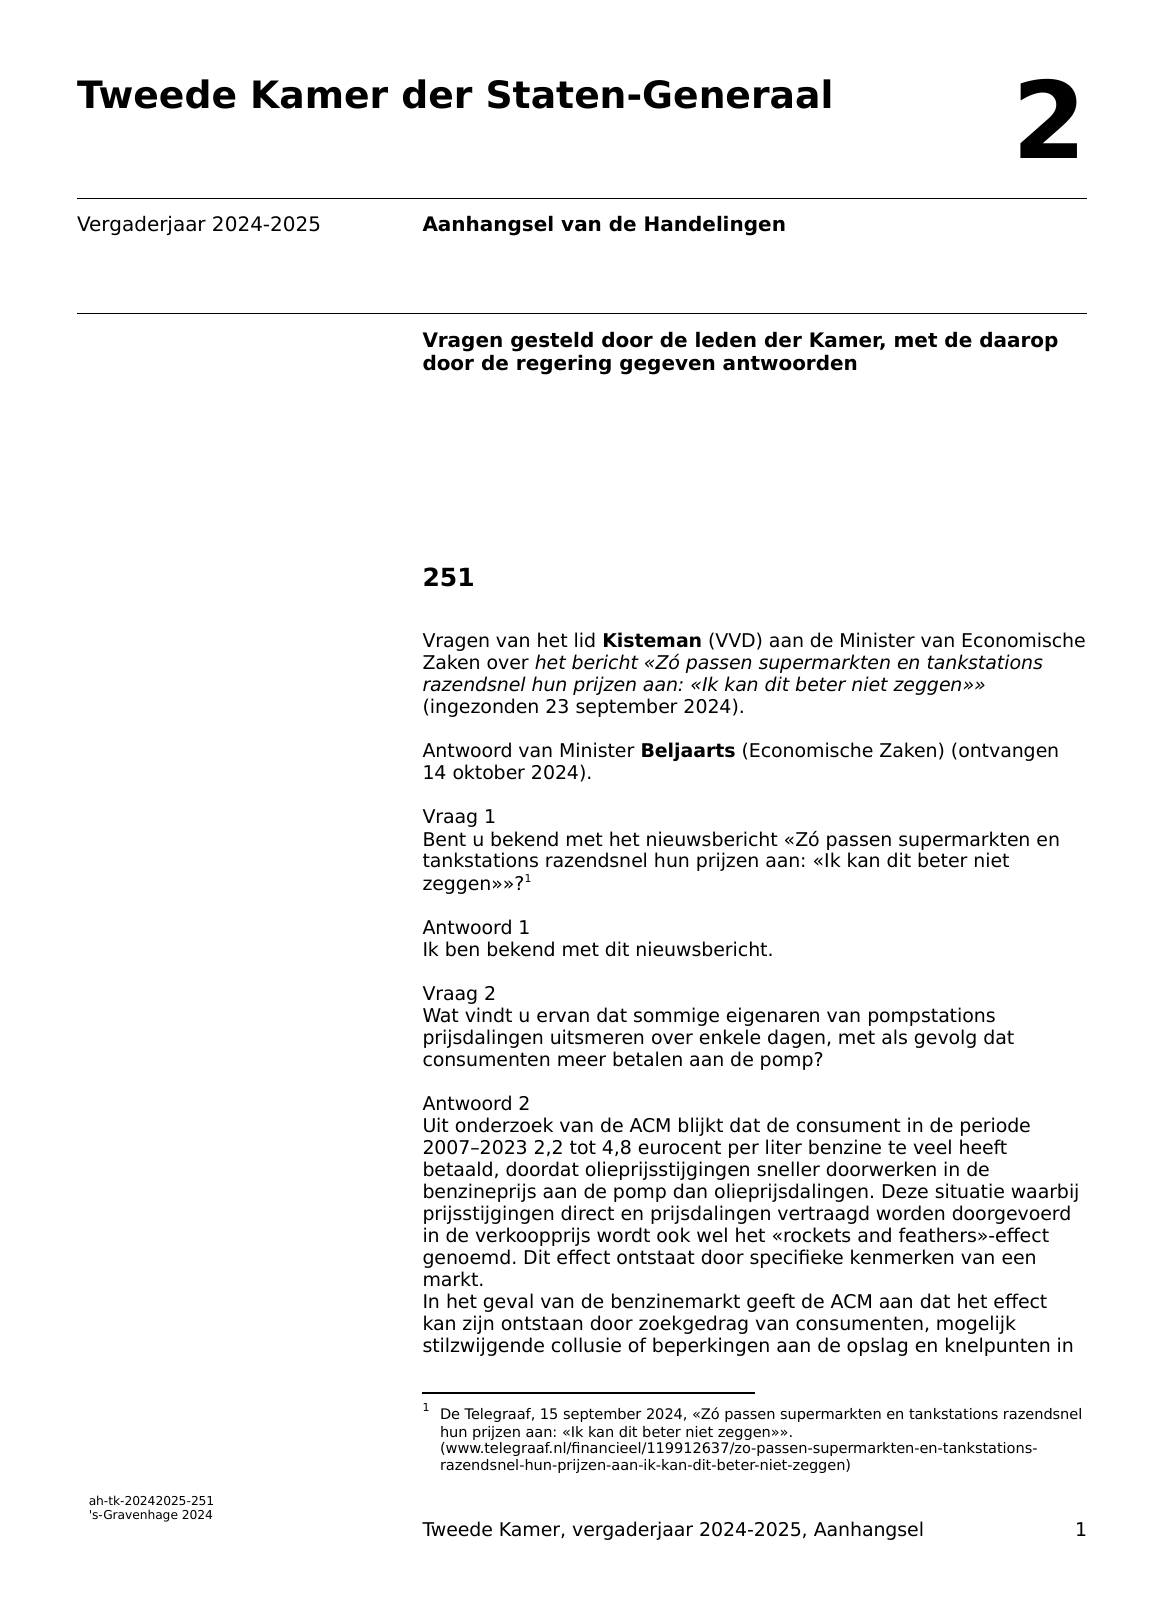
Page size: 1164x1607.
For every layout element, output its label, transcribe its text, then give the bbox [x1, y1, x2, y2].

text 251 [422, 563, 1087, 592]
text Vraag 1 [422, 806, 1087, 828]
text Antwoord van Minister Beljaarts (Economische Zaken) (ontvangen 14 oktober 2024). [422, 740, 1087, 784]
text ah-tk-20242025-251 [88, 1494, 323, 1508]
table_cell Vergaderjaar 2024-2025 [77, 199, 422, 313]
table_header Tweede Kamer der Staten-Generaal [77, 59, 886, 198]
text In het geval van de benzinemarkt geeft de ACM aan dat het effect kan zijn ontstaan door zoekgedrag van consumenten, mogelijk stilzwijgende collusie of beperkingen aan de opslag en knelpunten in [422, 1291, 1087, 1357]
text Vragen van het lid Kisteman (VVD) aan de Minister van Economische Zaken over het bericht «Zó passen supermarkten en tankstations razendsnel hun prijzen aan: «Ik kan dit beter niet zeggen»» (ingezonden 23 september 2024). [422, 630, 1087, 718]
text De Telegraaf, 15 september 2024, «Zó passen supermarkten en tankstations razendsnel hun prijzen aan: «Ik kan dit beter niet zeggen»». (www.telegraaf.nl/financieel/119912637/zo-passen-supermarkten-en-tankstations-razendsnel-hun-prijzen-aan-ik-kan-dit-beter-niet-zeggen) [422, 1402, 1087, 1474]
table_cell Vragen gesteld door de leden der Kamer, met de daarop door de regering gegeven antwoorden [422, 314, 1087, 375]
table_header 2 [886, 59, 1087, 198]
text Antwoord 1 [422, 917, 1087, 938]
text Bent u bekend met het nieuwsbericht «Zó passen supermarkten en tankstations razendsnel hun prijzen aan: «Ik kan dit beter niet zeggen»»? [422, 828, 1087, 894]
table_cell Aanhangsel van de Handelingen [422, 199, 1087, 313]
text Ik ben bekend met dit nieuwsbericht. [422, 938, 1087, 961]
text Vraag 2 [422, 983, 1087, 1005]
text Uit onderzoek van de ACM blijkt dat de consument in de periode 2007–2023 2,2 tot 4,8 eurocent per liter benzine te veel heeft betaald, doordat olieprijsstijgingen sneller doorwerken in de benzineprijs aan de pomp dan olieprijsdalingen. Deze situatie waarbij prijsstijgingen direct en prijsdalingen vertraagd worden doorgevoerd in de verkoopprijs wordt ook wel het «rockets and feathers»-effect genoemd. Dit effect ontstaat door specifieke kenmerken van een markt. [422, 1115, 1087, 1291]
text Wat vindt u ervan dat sommige eigenaren van pompstations prijsdalingen uitsmeren over enkele dagen, met als gevolg dat consumenten meer betalen aan de pomp? [422, 1005, 1087, 1071]
text 's-Gravenhage 2024 [88, 1508, 323, 1522]
text Antwoord 2 [422, 1093, 1087, 1115]
table_cell [77, 314, 422, 375]
